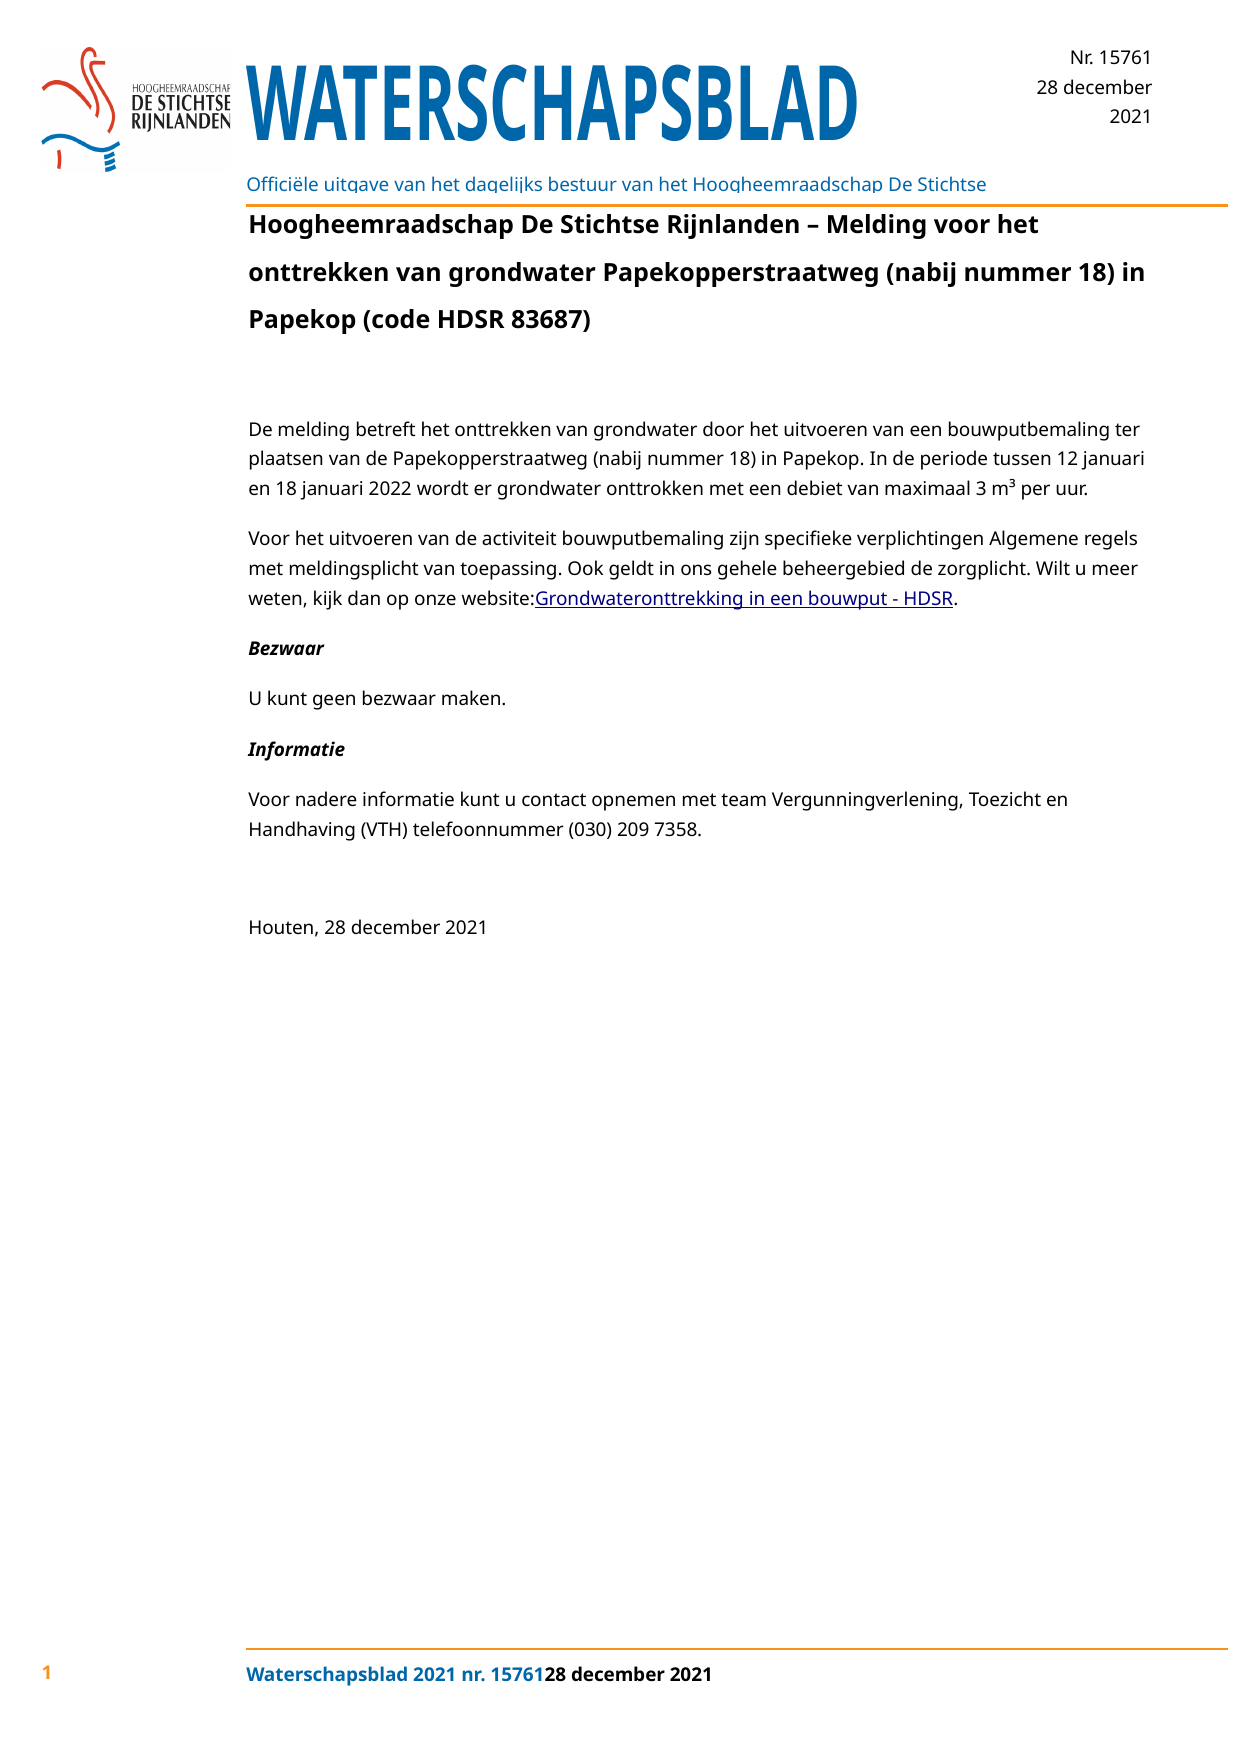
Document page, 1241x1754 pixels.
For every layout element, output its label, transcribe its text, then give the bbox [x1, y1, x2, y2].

text U kunt geen bezwaar maken. [248, 686, 1152, 711]
text Voor het uitvoeren van de activiteit bouwputbemaling zijn specifieke verplichtingen Algemene regels met meldingsplicht van toepassing. Ook geldt in ons gehele beheergebied de zorgplicht. Wilt u meer weten, kijk dan op onze website:Grondwateronttrekking in een bouwput - HDSR. [248, 526, 1152, 610]
text De melding betreft het onttrekken van grondwater door het uitvoeren van een bouwputbemaling ter plaatsen van de Papekopperstraatweg (nabij nummer 18) in Papekop. In de periode tussen 12 januari en 18 januari 2022 wordt er grondwater onttrokken met een debiet van maximaal 3 m³ per uur. [248, 416, 1152, 501]
text Houten, 28 december 2021 [248, 914, 1152, 940]
text Informatie [248, 736, 1152, 762]
text Hoogheemraadschap De Stichtse Rijnlanden – Melding voor het onttrekken van grondwater Papekopperstraatweg (nabij nummer 18) in Papekop (code HDSR 83687) [248, 207, 1152, 336]
text Voor nadere informatie kunt u contact opnemen met team Vergunningverlening, Toezicht en Handhaving (VTH) telefoonnummer (030) 209 7358. [248, 786, 1152, 842]
text Bezwaar [248, 635, 1152, 661]
picture [41, 47, 231, 172]
